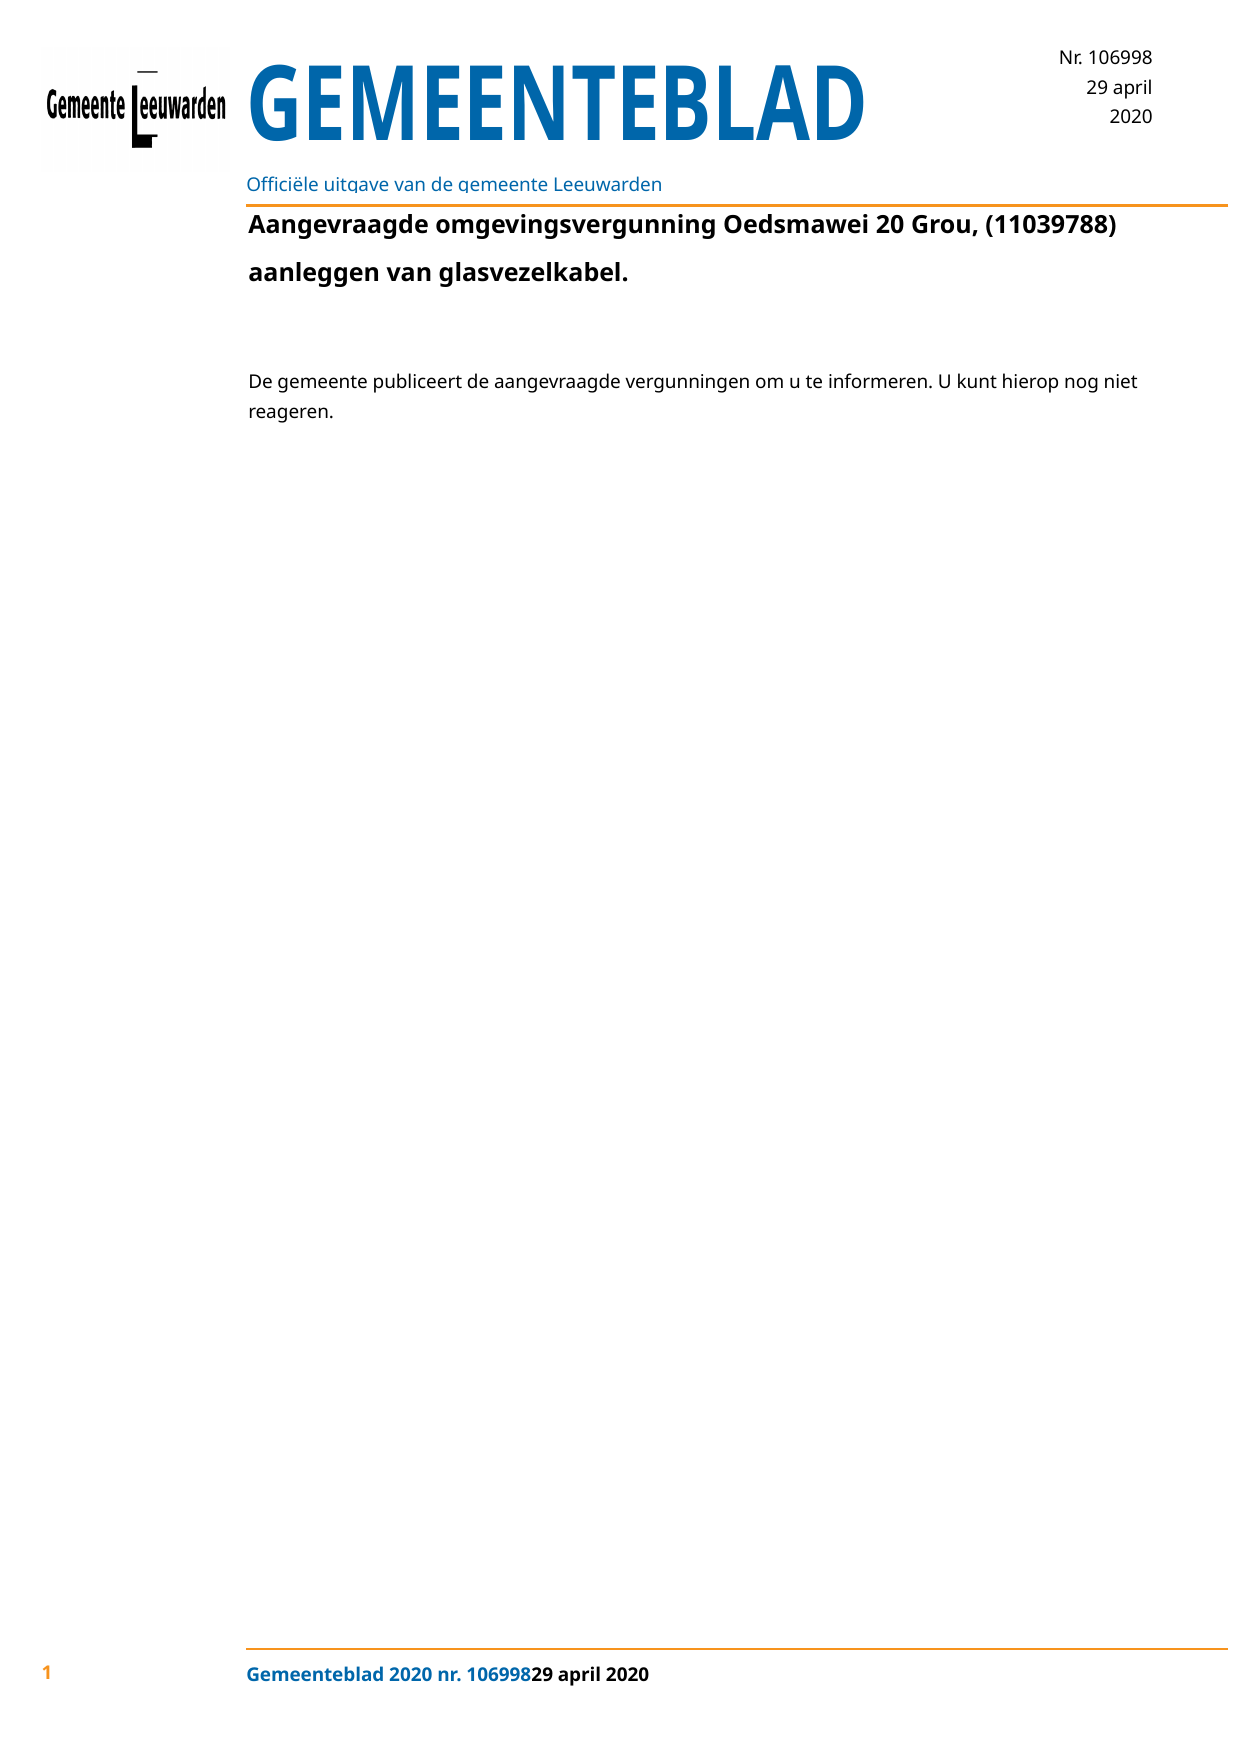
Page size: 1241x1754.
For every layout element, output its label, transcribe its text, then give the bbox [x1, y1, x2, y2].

picture [41, 47, 231, 172]
text De gemeente publiceert de aangevraagde vergunningen om u te informeren. U kunt hierop nog niet reageren. [248, 368, 1152, 424]
text Aangevraagde omgevingsvergunning Oedsmawei 20 Grou, (11039788) aanleggen van glasvezelkabel. [248, 207, 1152, 288]
